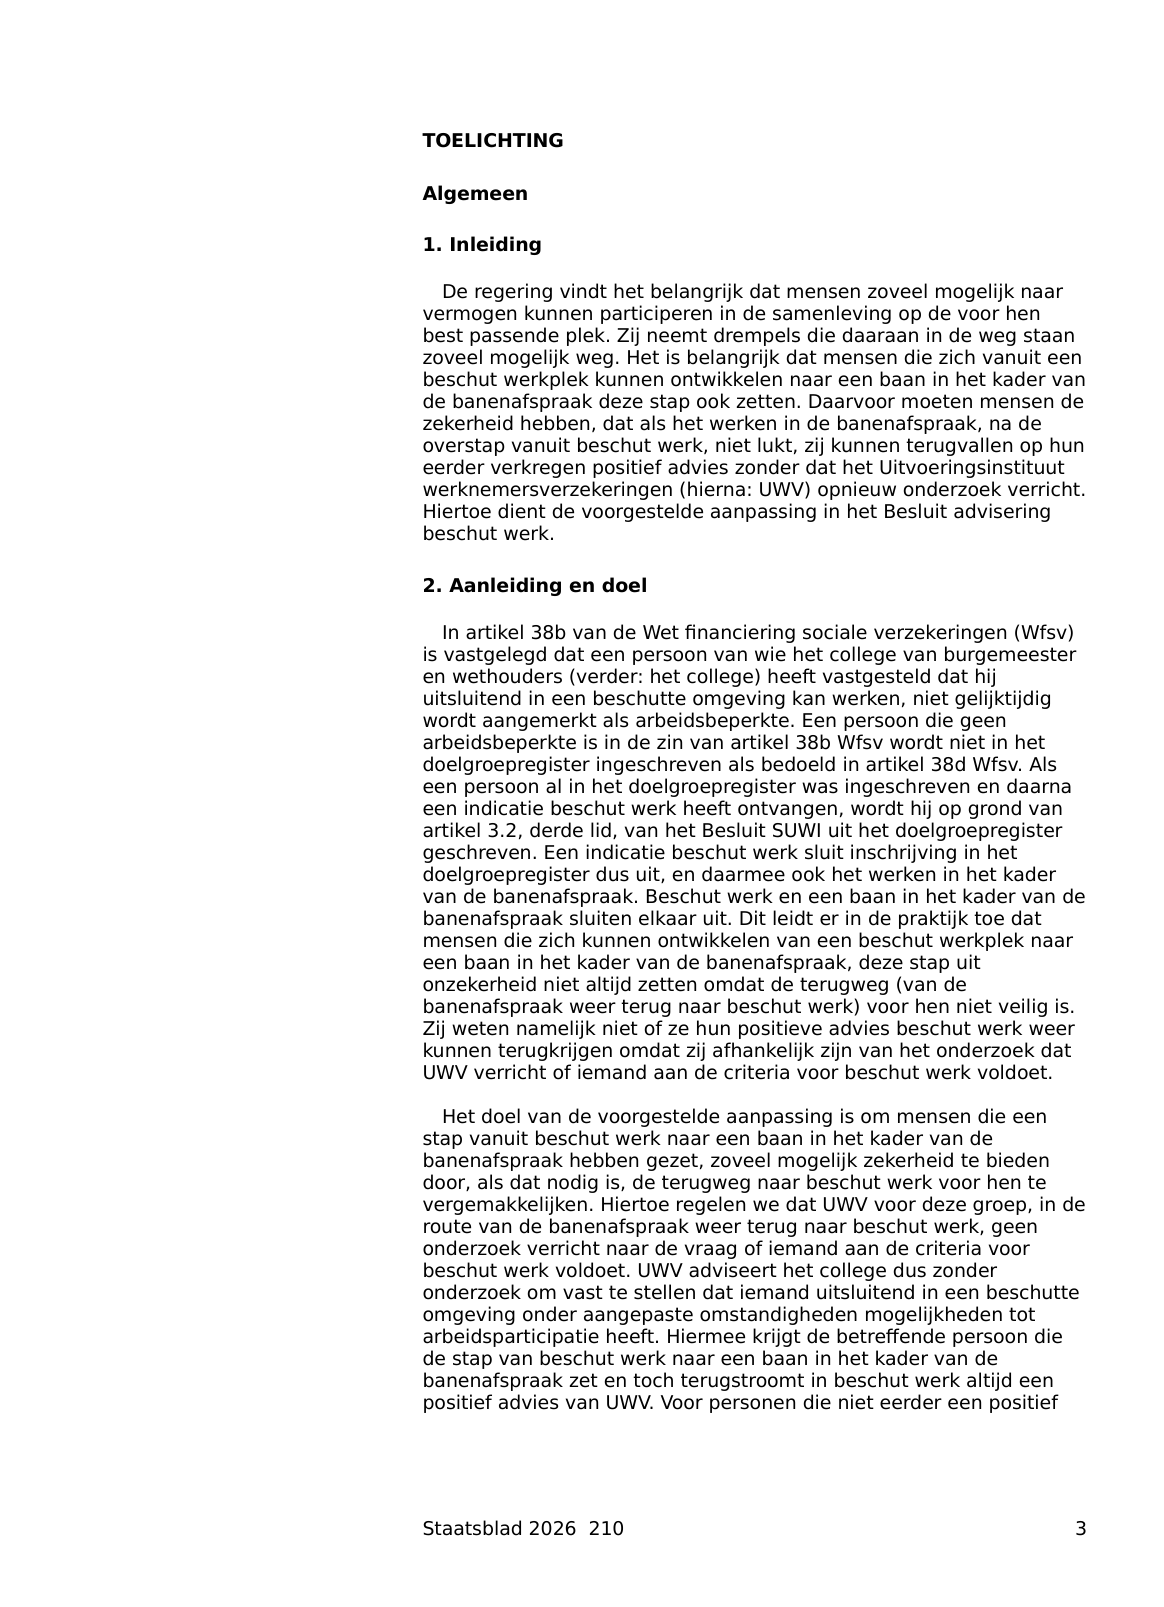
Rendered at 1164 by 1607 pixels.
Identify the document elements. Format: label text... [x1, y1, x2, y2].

subtitle TOELICHTING [422, 130, 1087, 152]
subtitle Algemeen [422, 182, 1087, 204]
text Het doel van de voorgestelde aanpassing is om mensen die een stap vanuit beschut werk naar een baan in het kader van de banenafspraak hebben gezet, zoveel mogelijk zekerheid te bieden door, als dat nodig is, de terugweg naar beschut werk voor hen te vergemakkelijken. Hiertoe regelen we dat UWV voor deze groep, in de route van de banenafspraak weer terug naar beschut werk, geen onderzoek verricht naar de vraag of iemand aan de criteria voor beschut werk voldoet. UWV adviseert het college dus zonder onderzoek om vast te stellen dat iemand uitsluitend in een beschutte omgeving onder aangepaste omstandigheden mogelijkheden tot arbeidsparticipatie heeft. Hiermee krijgt de betreffende persoon die de stap van beschut werk naar een baan in het kader van de banenafspraak zet en toch terugstroomt in beschut werk altijd een positief advies van UWV. Voor personen die niet eerder een positief [422, 1106, 1087, 1413]
text In artikel 38b van de Wet financiering sociale verzekeringen (Wfsv) is vastgelegd dat een persoon van wie het college van burgemeester en wethouders (verder: het college) heeft vastgesteld dat hij uitsluitend in een beschutte omgeving kan werken, niet gelijktijdig wordt aangemerkt als arbeidsbeperkte. Een persoon die geen arbeidsbeperkte is in de zin van artikel 38b Wfsv wordt niet in het doelgroepregister ingeschreven als bedoeld in artikel 38d Wfsv. Als een persoon al in het doelgroepregister was ingeschreven en daarna een indicatie beschut werk heeft ontvangen, wordt hij op grond van artikel 3.2, derde lid, van het Besluit SUWI uit het doelgroepregister geschreven. Een indicatie beschut werk sluit inschrijving in het doelgroepregister dus uit, en daarmee ook het werken in het kader van de banenafspraak. Beschut werk en een baan in het kader van de banenafspraak sluiten elkaar uit. Dit leidt er in de praktijk toe dat mensen die zich kunnen ontwikkelen van een beschut werkplek naar een baan in het kader van de banenafspraak, deze stap uit onzekerheid niet altijd zetten omdat de terugweg (van de banenafspraak weer terug naar beschut werk) voor hen niet veilig is. Zij weten namelijk niet of ze hun positieve advies beschut werk weer kunnen terugkrijgen omdat zij afhankelijk zijn van het onderzoek dat UWV verricht of iemand aan de criteria voor beschut werk voldoet. [422, 622, 1087, 1084]
subtitle 1. Inleiding [422, 234, 1087, 256]
subtitle 2. Aanleiding en doel [422, 575, 1087, 597]
text De regering vindt het belangrijk dat mensen zoveel mogelijk naar vermogen kunnen participeren in de samenleving op de voor hen best passende plek. Zij neemt drempels die daaraan in de weg staan zoveel mogelijk weg. Het is belangrijk dat mensen die zich vanuit een beschut werkplek kunnen ontwikkelen naar een baan in het kader van de banenafspraak deze stap ook zetten. Daarvoor moeten mensen de zekerheid hebben, dat als het werken in de banenafspraak, na de overstap vanuit beschut werk, niet lukt, zij kunnen terugvallen op hun eerder verkregen positief advies zonder dat het Uitvoeringsinstituut werknemersverzekeringen (hierna: UWV) opnieuw onderzoek verricht. Hiertoe dient de voorgestelde aanpassing in het Besluit advisering beschut werk. [422, 281, 1087, 545]
